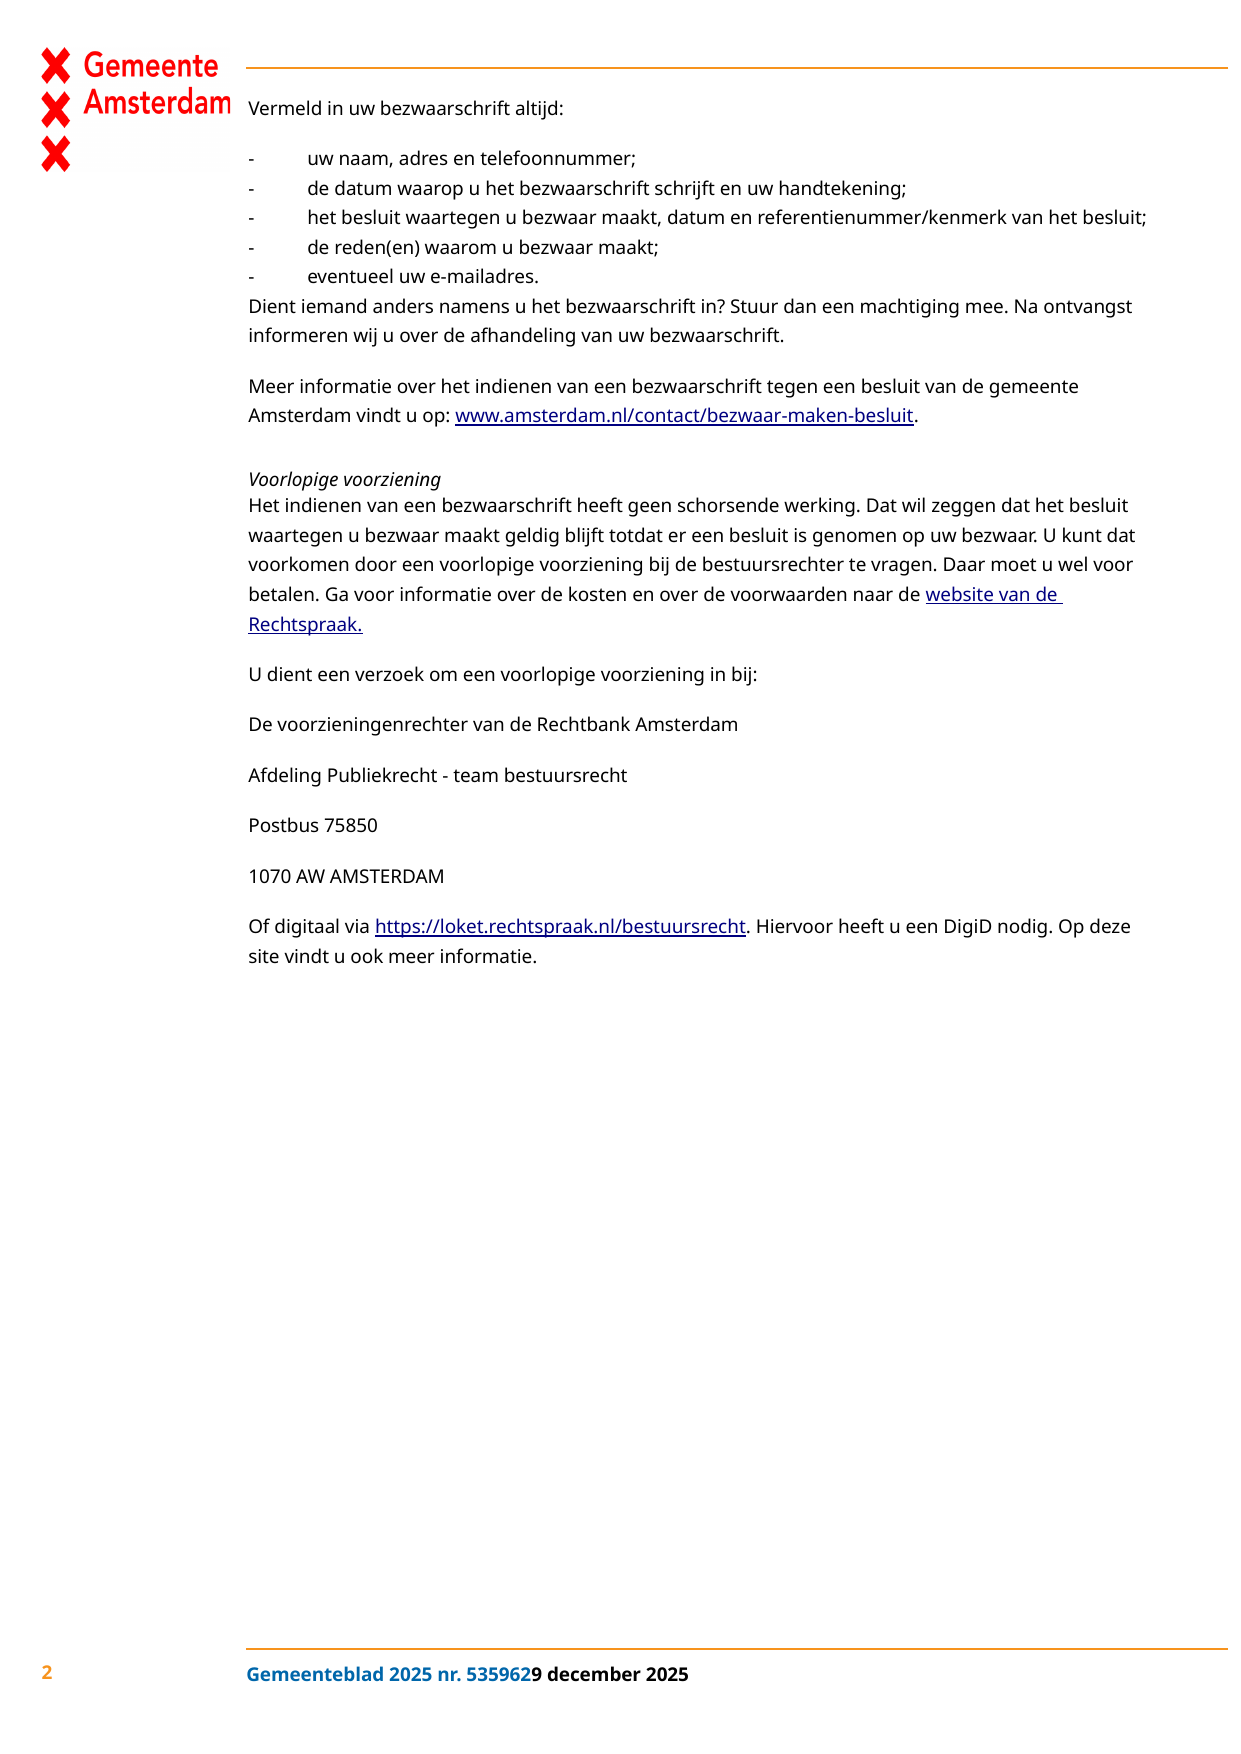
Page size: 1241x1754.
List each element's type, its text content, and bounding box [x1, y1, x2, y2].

text Dient iemand anders namens u het bezwaarschrift in? Stuur dan een machtiging mee. Na ontvangst informeren wij u over de afhandeling van uw bezwaarschrift. [248, 293, 1152, 348]
text Vermeld in uw bezwaarschrift altijd: [248, 95, 1152, 121]
text Meer informatie over het indienen van een bezwaarschrift tegen een besluit van de gemeente Amsterdam vindt u op: www.amsterdam.nl/contact/bezwaar-maken-besluit. [248, 373, 1152, 428]
text Postbus 75850 [248, 812, 1152, 838]
text 1070 AW AMSTERDAM [248, 863, 1152, 888]
list eventueel uw e-mailadres. [248, 263, 1152, 289]
list de reden(en) waarom u bezwaar maakt; [248, 234, 1152, 260]
text U dient een verzoek om een voorlopige voorziening in bij: [248, 661, 1152, 687]
text Het indienen van een bezwaarschrift heeft geen schorsende werking. Dat wil zeggen dat het besluit waartegen u bezwaar maakt geldig blijft totdat er een besluit is genomen op uw bezwaar. U kunt dat voorkomen door een voorlopige voorziening bij de bestuursrechter te vragen. Daar moet u wel voor betalen. Ga voor informatie over de kosten en over de voorwaarden naar de website van de Rechtspraak. [248, 492, 1152, 636]
picture [41, 47, 231, 172]
list de datum waarop u het bezwaarschrift schrijft en uw handtekening; [248, 175, 1152, 201]
list het besluit waartegen u bezwaar maakt, datum en referentienummer/kenmerk van het besluit; [248, 204, 1152, 230]
list uw naam, adres en telefoonnummer; [248, 145, 1152, 171]
text Of digitaal via https://loket.rechtspraak.nl/bestuursrecht. Hiervoor heeft u een DigiD nodig. Op deze site vindt u ook meer informatie. [248, 913, 1152, 968]
text De voorzieningenrechter van de Rechtbank Amsterdam [248, 712, 1152, 737]
text Voorlopige voorziening [248, 467, 1152, 492]
text Afdeling Publiekrecht - team bestuursrecht [248, 762, 1152, 788]
